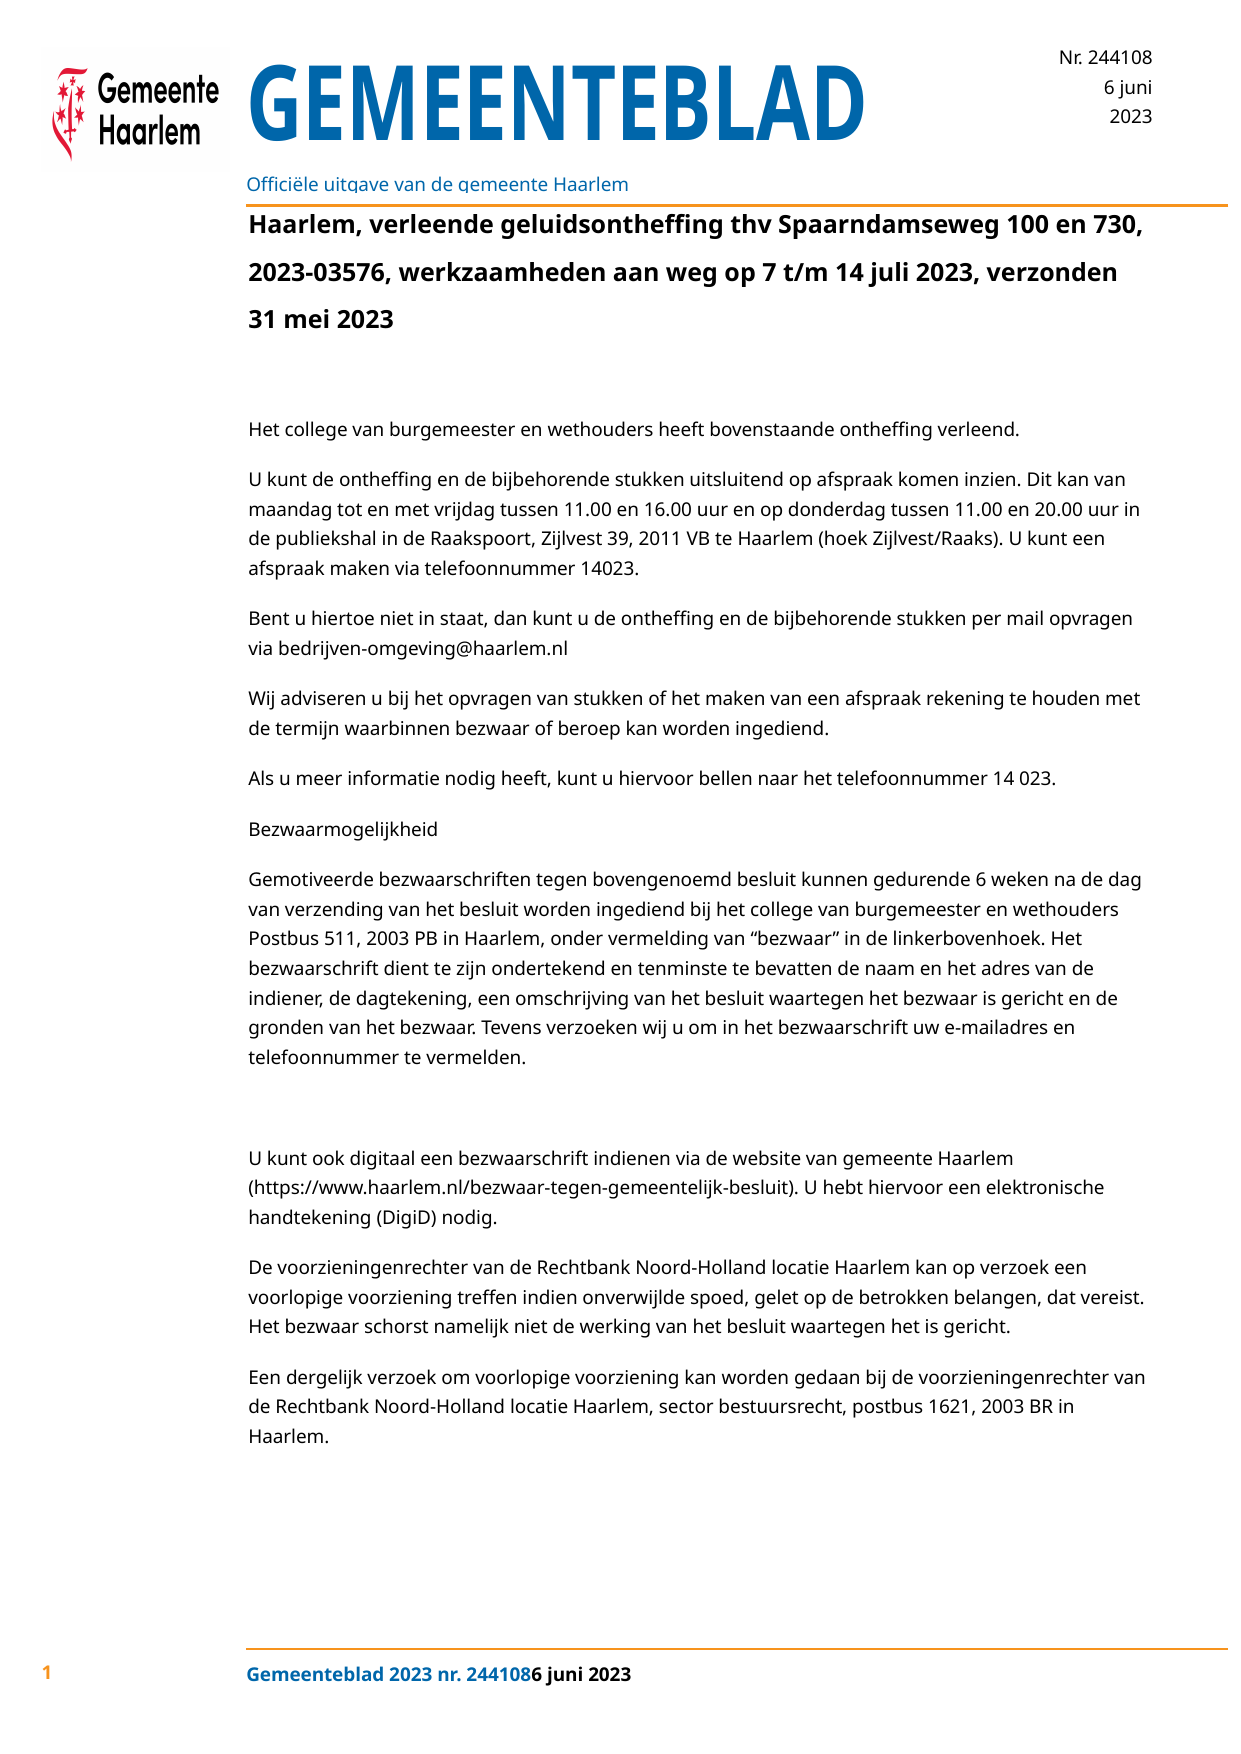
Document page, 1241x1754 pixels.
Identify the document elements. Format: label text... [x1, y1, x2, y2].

text Gemotiveerde bezwaarschriften tegen bovengenoemd besluit kunnen gedurende 6 weken na de dag van verzending van het besluit worden ingediend bij het college van burgemeester en wethouders Postbus 511, 2003 PB in Haarlem, onder vermelding van “bezwaar” in de linkerbovenhoek. Het bezwaarschrift dient te zijn ondertekend en tenminste te bevatten de naam en het adres van de indiener, de dagtekening, een omschrijving van het besluit waartegen het bezwaar is gericht en de gronden van het bezwaar. Tevens verzoeken wij u om in het bezwaarschrift uw e-mailadres en telefoonnummer te vermelden. [248, 866, 1152, 1069]
text U kunt ook digitaal een bezwaarschrift indienen via de website van gemeente Haarlem (https://www.haarlem.nl/bezwaar-tegen-gemeentelijk-besluit). U hebt hiervoor een elektronische handtekening (DigiD) nodig. [248, 1145, 1152, 1229]
text Bezwaarmogelijkheid [248, 816, 1152, 842]
text Wij adviseren u bij het opvragen van stukken of het maken van een afspraak rekening te houden met de termijn waarbinnen bezwaar of beroep kan worden ingediend. [248, 686, 1152, 741]
text Bent u hiertoe niet in staat, dan kunt u de ontheffing en de bijbehorende stukken per mail opvragen via bedrijven-omgeving@haarlem.nl [248, 606, 1152, 661]
text Het college van burgemeester en wethouders heeft bovenstaande ontheffing verleend. [248, 416, 1152, 442]
text Haarlem, verleende geluidsontheffing thv Spaarndamseweg 100 en 730, 2023-03576, werkzaamheden aan weg op 7 t/m 14 juli 2023, verzonden 31 mei 2023 [248, 207, 1152, 336]
picture [41, 47, 231, 172]
text Een dergelijk verzoek om voorlopige voorziening kan worden gedaan bij de voorzieningenrechter van de Rechtbank Noord-Holland locatie Haarlem, sector bestuursrecht, postbus 1621, 2003 BR in Haarlem. [248, 1364, 1152, 1449]
text U kunt de ontheffing en de bijbehorende stukken uitsluitend op afspraak komen inzien. Dit kan van maandag tot en met vrijdag tussen 11.00 en 16.00 uur en op donderdag tussen 11.00 en 20.00 uur in de publiekshal in de Raakspoort, Zijlvest 39, 2011 VB te Haarlem (hoek Zijlvest/Raaks). U kunt een afspraak maken via telefoonnummer 14023. [248, 466, 1152, 581]
text De voorzieningenrechter van de Rechtbank Noord-Holland locatie Haarlem kan op verzoek een voorlopige voorziening treffen indien onverwijlde spoed, gelet op de betrokken belangen, dat vereist. Het bezwaar schorst namelijk niet de werking van het besluit waartegen het is gericht. [248, 1254, 1152, 1339]
text Als u meer informatie nodig heeft, kunt u hiervoor bellen naar het telefoonnummer 14 023. [248, 766, 1152, 791]
